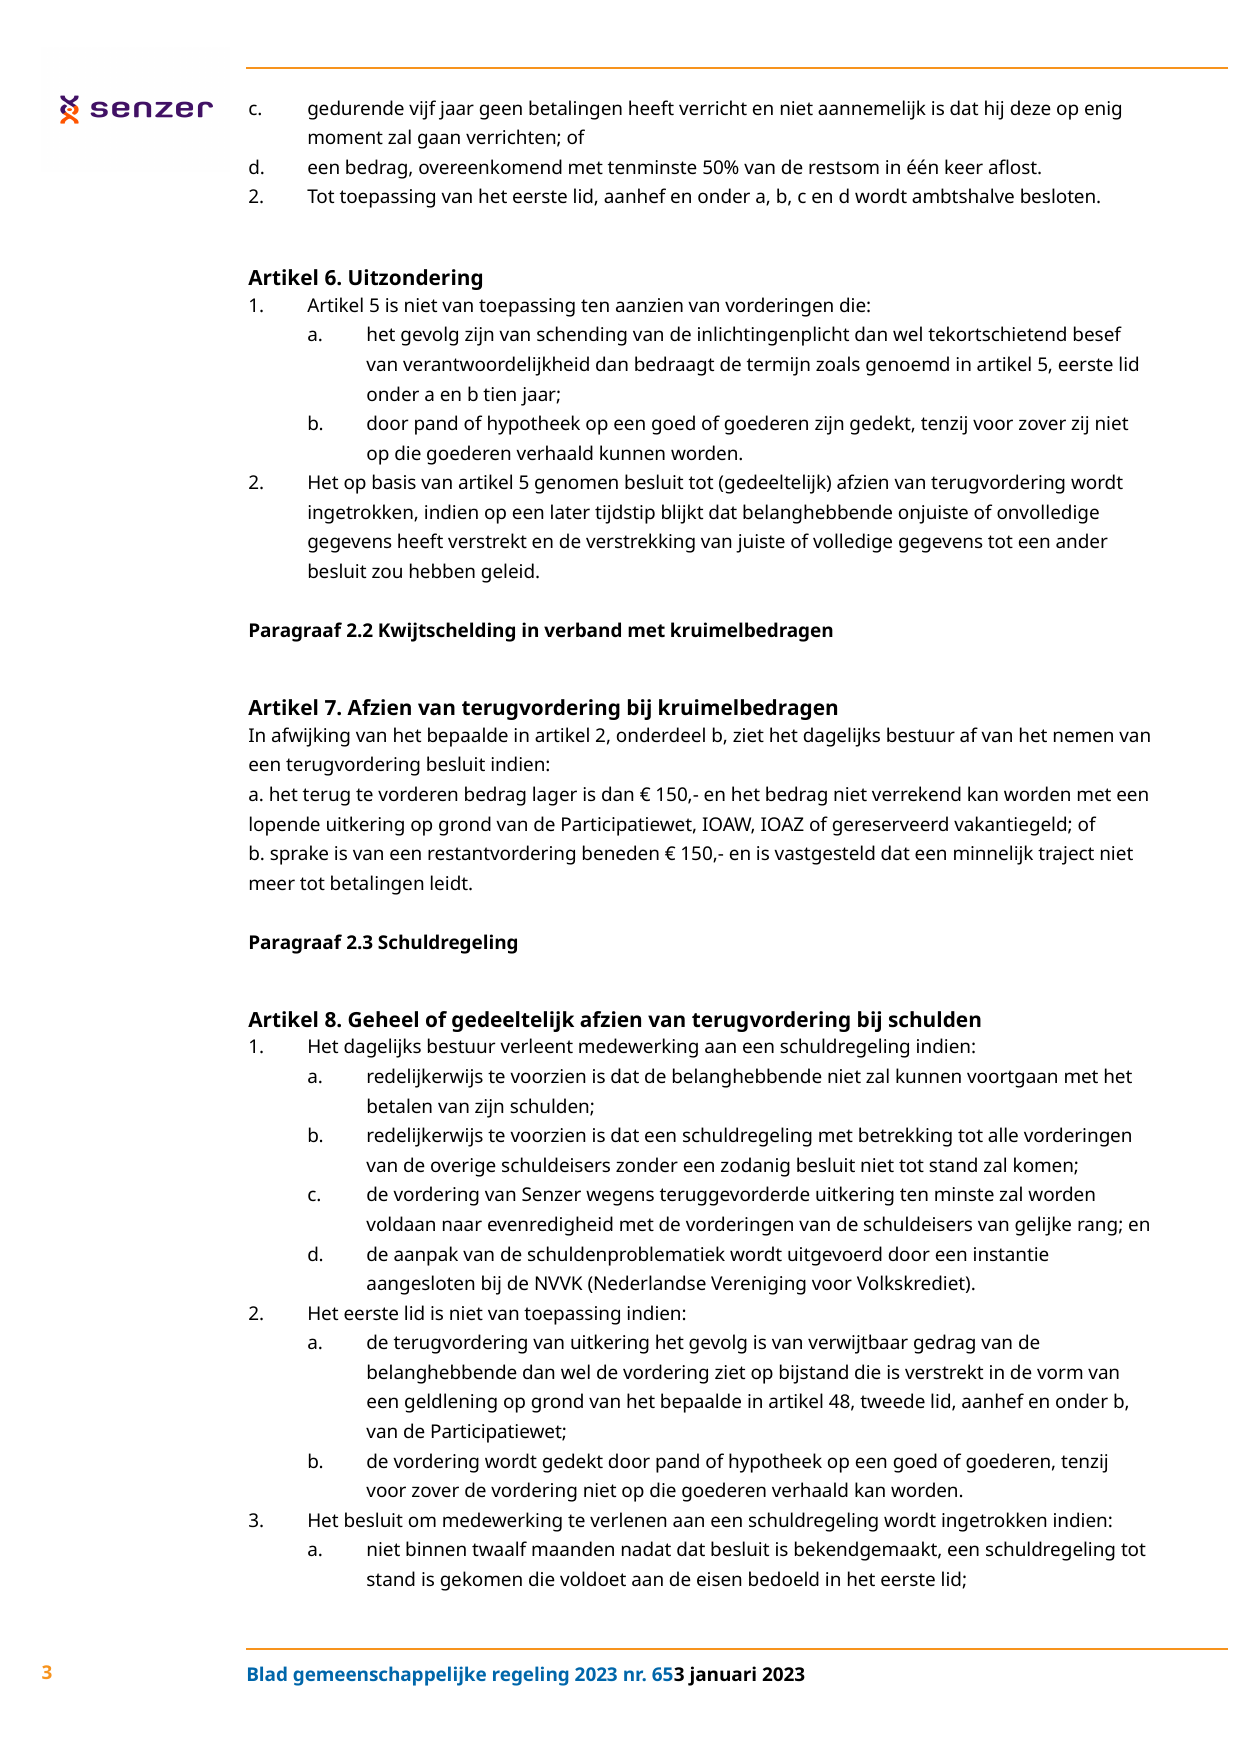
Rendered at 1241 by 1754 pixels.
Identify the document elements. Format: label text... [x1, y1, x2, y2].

text Paragraaf 2.3 Schuldregeling [248, 929, 1152, 955]
text In afwijking van het bepaalde in artikel 2, onderdeel b, ziet het dagelijks bestuur af van het nemen van een terugvordering besluit indien: [248, 722, 1152, 777]
list door pand of hypotheek op een goed of goederen zijn gedekt, tenzij voor zover zij niet op die goederen verhaald kunnen worden. [307, 410, 1152, 466]
list redelijkerwijs te voorzien is dat de belanghebbende niet zal kunnen voortgaan met het betalen van zijn schulden; [307, 1063, 1152, 1118]
list Het besluit om medewerking te verlenen aan een schuldregeling wordt ingetrokken indien: [248, 1507, 1152, 1533]
list het gevolg zijn van schending van de inlichtingenplicht dan wel tekortschietend besef van verantwoordelijkheid dan bedraagt de termijn zoals genoemd in artikel 5, eerste lid onder a en b tien jaar; [307, 322, 1152, 406]
text Artikel 6. Uitzondering [248, 263, 1152, 292]
text Artikel 8. Geheel of gedeeltelijk afzien van terugvordering bij schulden [248, 1005, 1152, 1034]
text Artikel 7. Afzien van terugvordering bij kruimelbedragen [248, 693, 1152, 722]
list gedurende vijf jaar geen betalingen heeft verricht en niet aannemelijk is dat hij deze op enig moment zal gaan verrichten; of [248, 95, 1152, 150]
list Het eerste lid is niet van toepassing indien: [248, 1300, 1152, 1326]
text b. sprake is van een restantvordering beneden € 150,- en is vastgesteld dat een minnelijk traject niet meer tot betalingen leidt. [248, 840, 1152, 896]
text a. het terug te vorderen bedrag lager is dan € 150,- en het bedrag niet verrekend kan worden met een lopende uitkering op grond van de Participatiewet, IOAW, IOAZ of gereserveerd vakantiegeld; of [248, 781, 1152, 836]
picture [41, 47, 231, 172]
list Het op basis van artikel 5 genomen besluit tot (gedeeltelijk) afzien van terugvordering wordt ingetrokken, indien op een later tijdstip blijkt dat belanghebbende onjuiste of onvolledige gegevens heeft verstrekt en de verstrekking van juiste of volledige gegevens tot een ander besluit zou hebben geleid. [248, 469, 1152, 584]
list de vordering van Senzer wegens teruggevorderde uitkering ten minste zal worden voldaan naar evenredigheid met de vorderingen van de schuldeisers van gelijke rang; en [307, 1182, 1152, 1237]
list de terugvordering van uitkering het gevolg is van verwijtbaar gedrag van de belanghebbende dan wel de vordering ziet op bijstand die is verstrekt in de vorm van een geldlening op grond van het bepaalde in artikel 48, tweede lid, aanhef en onder b, van de Participatiewet; [307, 1329, 1152, 1444]
list de aanpak van de schuldenproblematiek wordt uitgevoerd door een instantie aangesloten bij de NVVK (Nederlandse Vereniging voor Volkskrediet). [307, 1241, 1152, 1296]
list Artikel 5 is niet van toepassing ten aanzien van vorderingen die: [248, 292, 1152, 318]
list Het dagelijks bestuur verleent medewerking aan een schuldregeling indien: [248, 1034, 1152, 1059]
list Tot toepassing van het eerste lid, aanhef en onder a, b, c en d wordt ambtshalve besloten. [248, 183, 1152, 209]
list redelijkerwijs te voorzien is dat een schuldregeling met betrekking tot alle vorderingen van de overige schuldeisers zonder een zodanig besluit niet tot stand zal komen; [307, 1122, 1152, 1178]
list niet binnen twaalf maanden nadat dat besluit is bekendgemaakt, een schuldregeling tot stand is gekomen die voldoet aan de eisen bedoeld in het eerste lid; [307, 1537, 1152, 1592]
text Paragraaf 2.2 Kwijtschelding in verband met kruimelbedragen [248, 617, 1152, 643]
list de vordering wordt gedekt door pand of hypotheek op een goed of goederen, tenzij voor zover de vordering niet op die goederen verhaald kan worden. [307, 1448, 1152, 1503]
list een bedrag, overeenkomend met tenminste 50% van de restsom in één keer aflost. [248, 154, 1152, 180]
